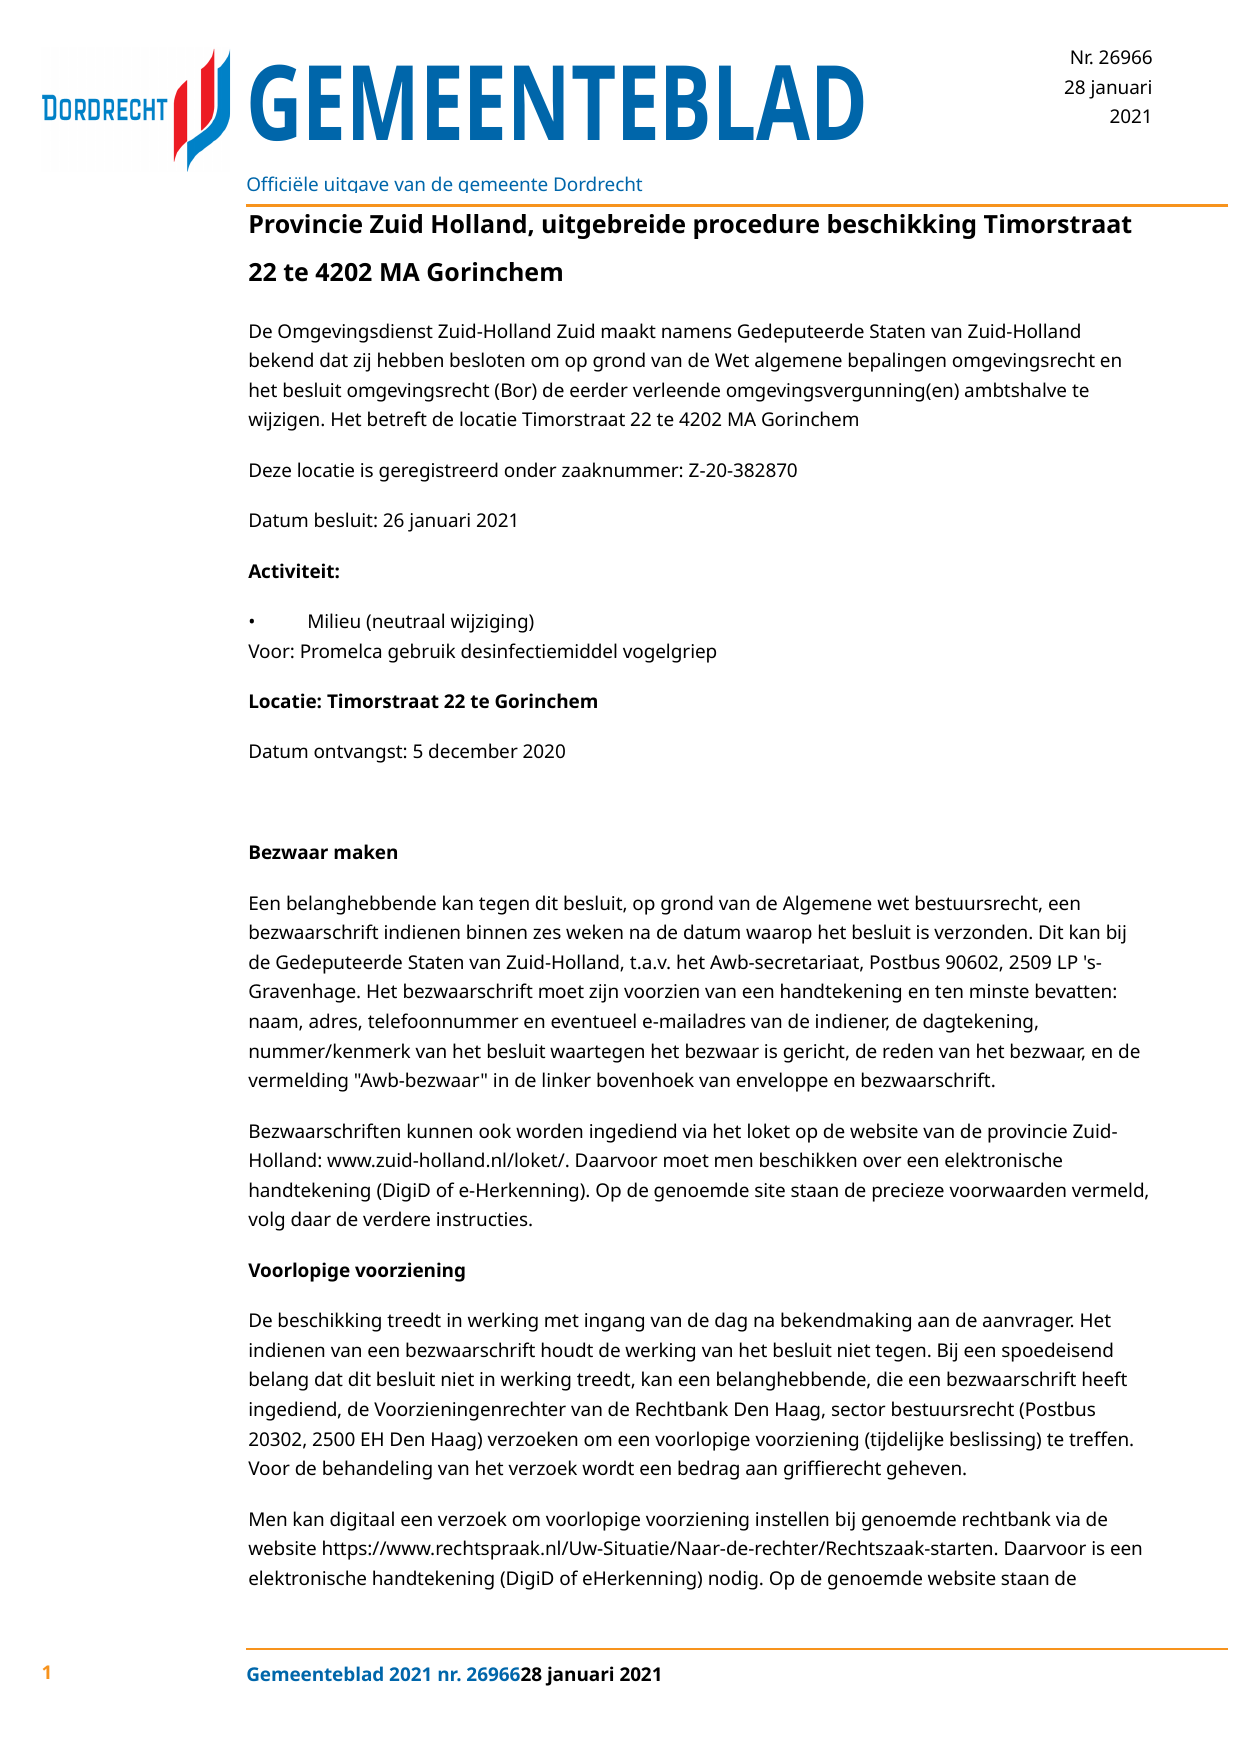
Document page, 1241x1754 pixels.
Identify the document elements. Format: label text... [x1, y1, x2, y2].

text Locatie: Timorstraat 22 te Gorinchem [248, 688, 1152, 714]
text Voorlopige voorziening [248, 1257, 1152, 1283]
text De beschikking treedt in werking met ingang van de dag na bekendmaking aan de aanvrager. Het indienen van een bezwaarschrift houdt de werking van het besluit niet tegen. Bij een spoedeisend belang dat dit besluit niet in werking treedt, kan een belanghebbende, die een bezwaarschrift heeft ingediend, de Voorzieningenrechter van de Rechtbank Den Haag, sector bestuursrecht (Postbus 20302, 2500 EH Den Haag) verzoeken om een voorlopige voorziening (tijdelijke beslissing) te treffen. Voor de behandeling van het verzoek wordt een bedrag aan griffierecht geheven. [248, 1307, 1152, 1481]
text Datum besluit: 26 januari 2021 [248, 507, 1152, 533]
text Deze locatie is geregistreerd onder zaaknummer: Z-20-382870 [248, 457, 1152, 483]
text Men kan digitaal een verzoek om voorlopige voorziening instellen bij genoemde rechtbank via de website https://www.rechtspraak.nl/Uw-Situatie/Naar-de-rechter/Rechtszaak-starten. Daarvoor is een elektronische handtekening (DigiD of eHerkenning) nodig. Op de genoemde website staan de [248, 1506, 1152, 1591]
text De Omgevingsdienst Zuid-Holland Zuid maakt namens Gedeputeerde Staten van Zuid-Holland bekend dat zij hebben besloten om op grond van de Wet algemene bepalingen omgevingsrecht en het besluit omgevingsrecht (Bor) de eerder verleende omgevingsvergunning(en) ambtshalve te wijzigen. Het betreft de locatie Timorstraat 22 te 4202 MA Gorinchem [248, 318, 1152, 432]
text Datum ontvangst: 5 december 2020 [248, 739, 1152, 764]
text Provincie Zuid Holland, uitgebreide procedure beschikking Timorstraat 22 te 4202 MA Gorinchem [248, 207, 1152, 288]
text Bezwaarschriften kunnen ook worden ingediend via het loket op de website van de provincie Zuid-Holland: www.zuid-holland.nl/loket/. Daarvoor moet men beschikken over een elektronische handtekening (DigiD of e-Herkenning). Op de genoemde site staan de precieze voorwaarden vermeld, volg daar de verdere instructies. [248, 1118, 1152, 1232]
text Activiteit: [248, 558, 1152, 584]
text Een belanghebbende kan tegen dit besluit, op grond van de Algemene wet bestuursrecht, een bezwaarschrift indienen binnen zes weken na de datum waarop het besluit is verzonden. Dit kan bij de Gedeputeerde Staten van Zuid-Holland, t.a.v. het Awb-secretariaat, Postbus 90602, 2509 LP 's-Gravenhage. Het bezwaarschrift moet zijn voorzien van een handtekening en ten minste bevatten: naam, adres, telefoonnummer en eventueel e-mailadres van de indiener, de dagtekening, nummer/kenmerk van het besluit waartegen het bezwaar is gericht, de reden van het bezwaar, en de vermelding "Awb-bezwaar" in de linker bovenhoek van enveloppe en bezwaarschrift. [248, 890, 1152, 1093]
list Milieu (neutraal wijziging) [248, 608, 1152, 634]
text Bezwaar maken [248, 839, 1152, 865]
text Voor: Promelca gebruik desinfectiemiddel vogelgriep [248, 638, 1152, 664]
picture [41, 47, 231, 172]
